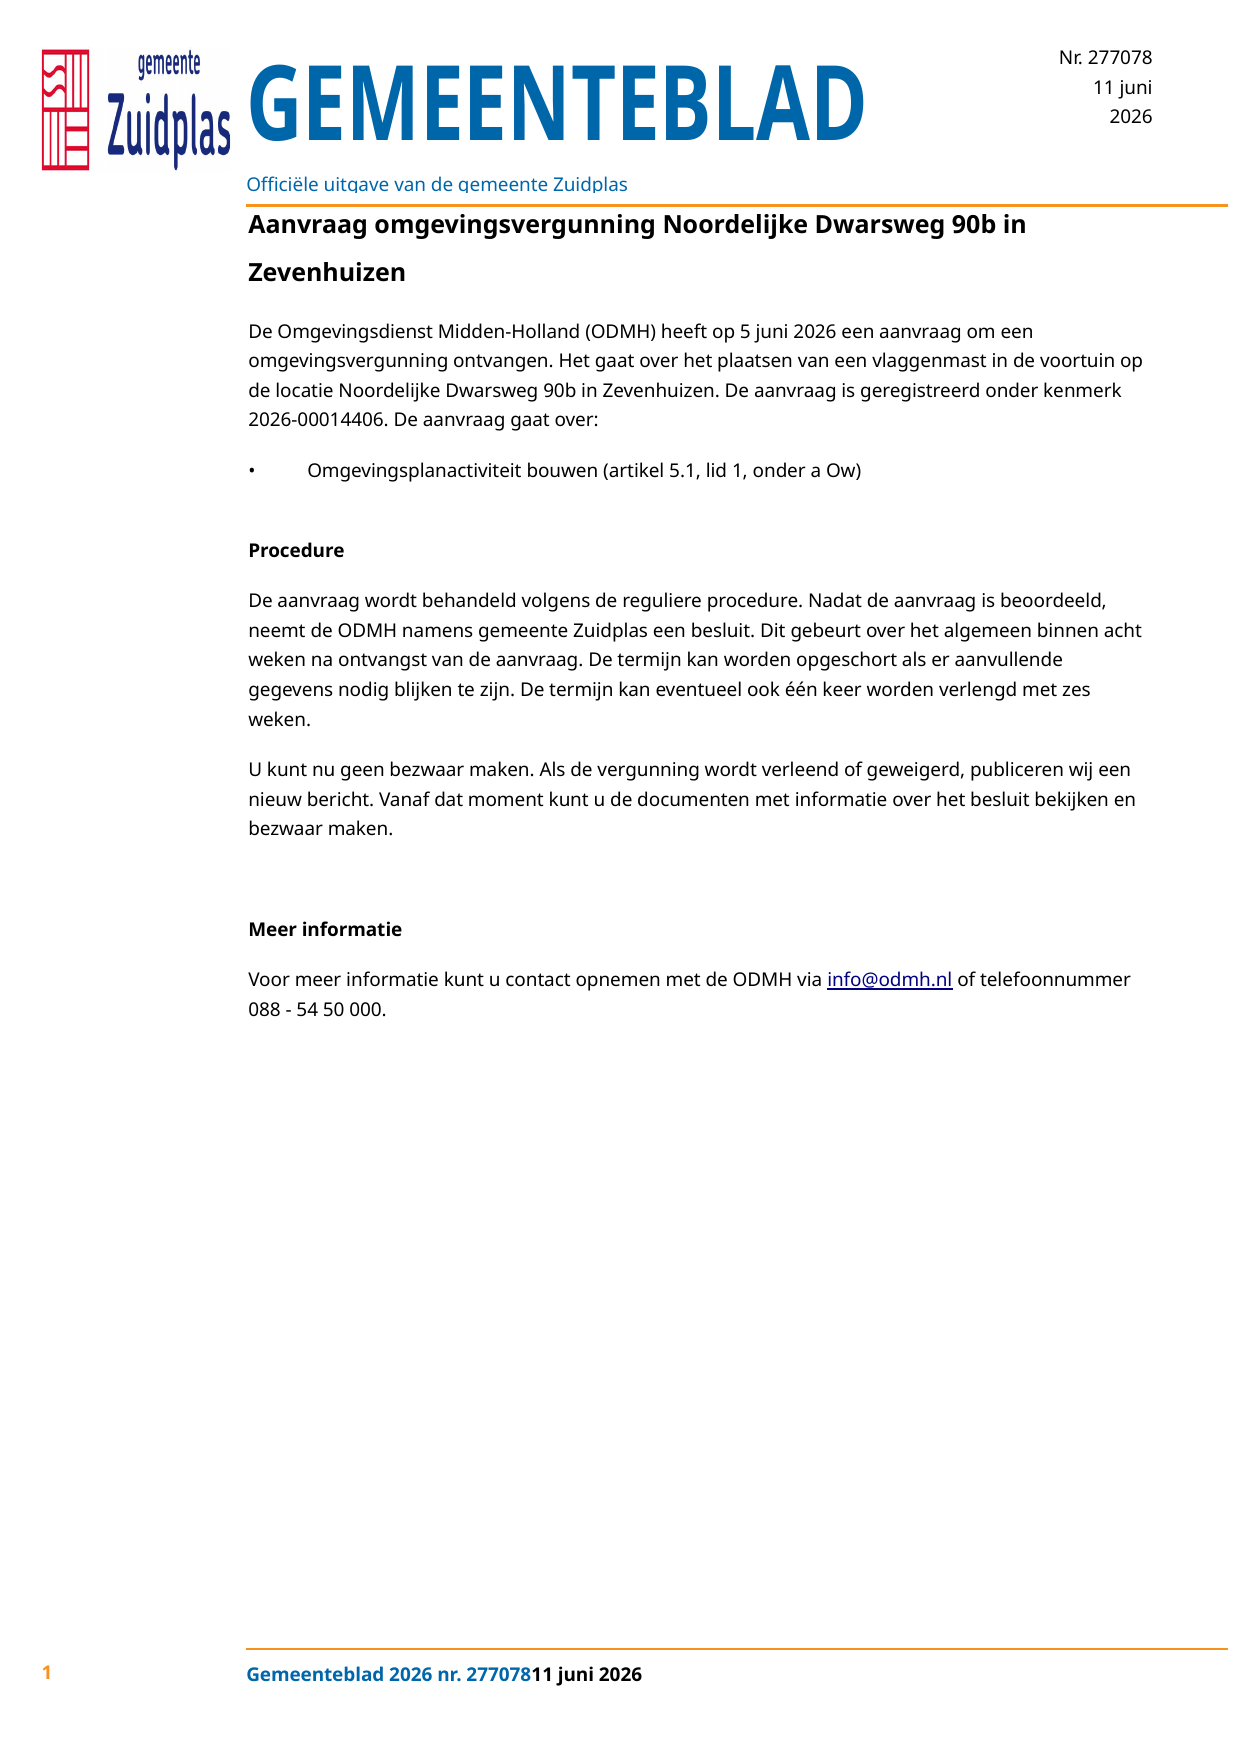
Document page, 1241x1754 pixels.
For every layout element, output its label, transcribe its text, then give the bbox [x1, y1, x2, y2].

picture [41, 47, 231, 172]
text U kunt nu geen bezwaar maken. Als de vergunning wordt verleend of geweigerd, publiceren wij een nieuw bericht. Vanaf dat moment kunt u de documenten met informatie over het besluit bekijken en bezwaar maken. [248, 756, 1152, 841]
text Meer informatie [248, 916, 1152, 942]
text Procedure [248, 537, 1152, 563]
text Aanvraag omgevingsvergunning Noordelijke Dwarsweg 90b in Zevenhuizen [248, 207, 1152, 288]
text Voor meer informatie kunt u contact opnemen met de ODMH via info@odmh.nl of telefoonnummer 088 - 54 50 000. [248, 967, 1152, 1022]
list Omgevingsplanactiviteit bouwen (artikel 5.1, lid 1, onder a Ow) [248, 457, 1152, 483]
text De aanvraag wordt behandeld volgens de reguliere procedure. Nadat de aanvraag is beoordeeld, neemt de ODMH namens gemeente Zuidplas een besluit. Dit gebeurt over het algemeen binnen acht weken na ontvangst van de aanvraag. De termijn kan worden opgeschort als er aanvullende gegevens nodig blijken te zijn. De termijn kan eventueel ook één keer worden verlengd met zes weken. [248, 587, 1152, 732]
text De Omgevingsdienst Midden-Holland (ODMH) heeft op 5 juni 2026 een aanvraag om een omgevingsvergunning ontvangen. Het gaat over het plaatsen van een vlaggenmast in de voortuin op de locatie Noordelijke Dwarsweg 90b in Zevenhuizen. De aanvraag is geregistreerd onder kenmerk 2026-00014406. De aanvraag gaat over: [248, 318, 1152, 432]
